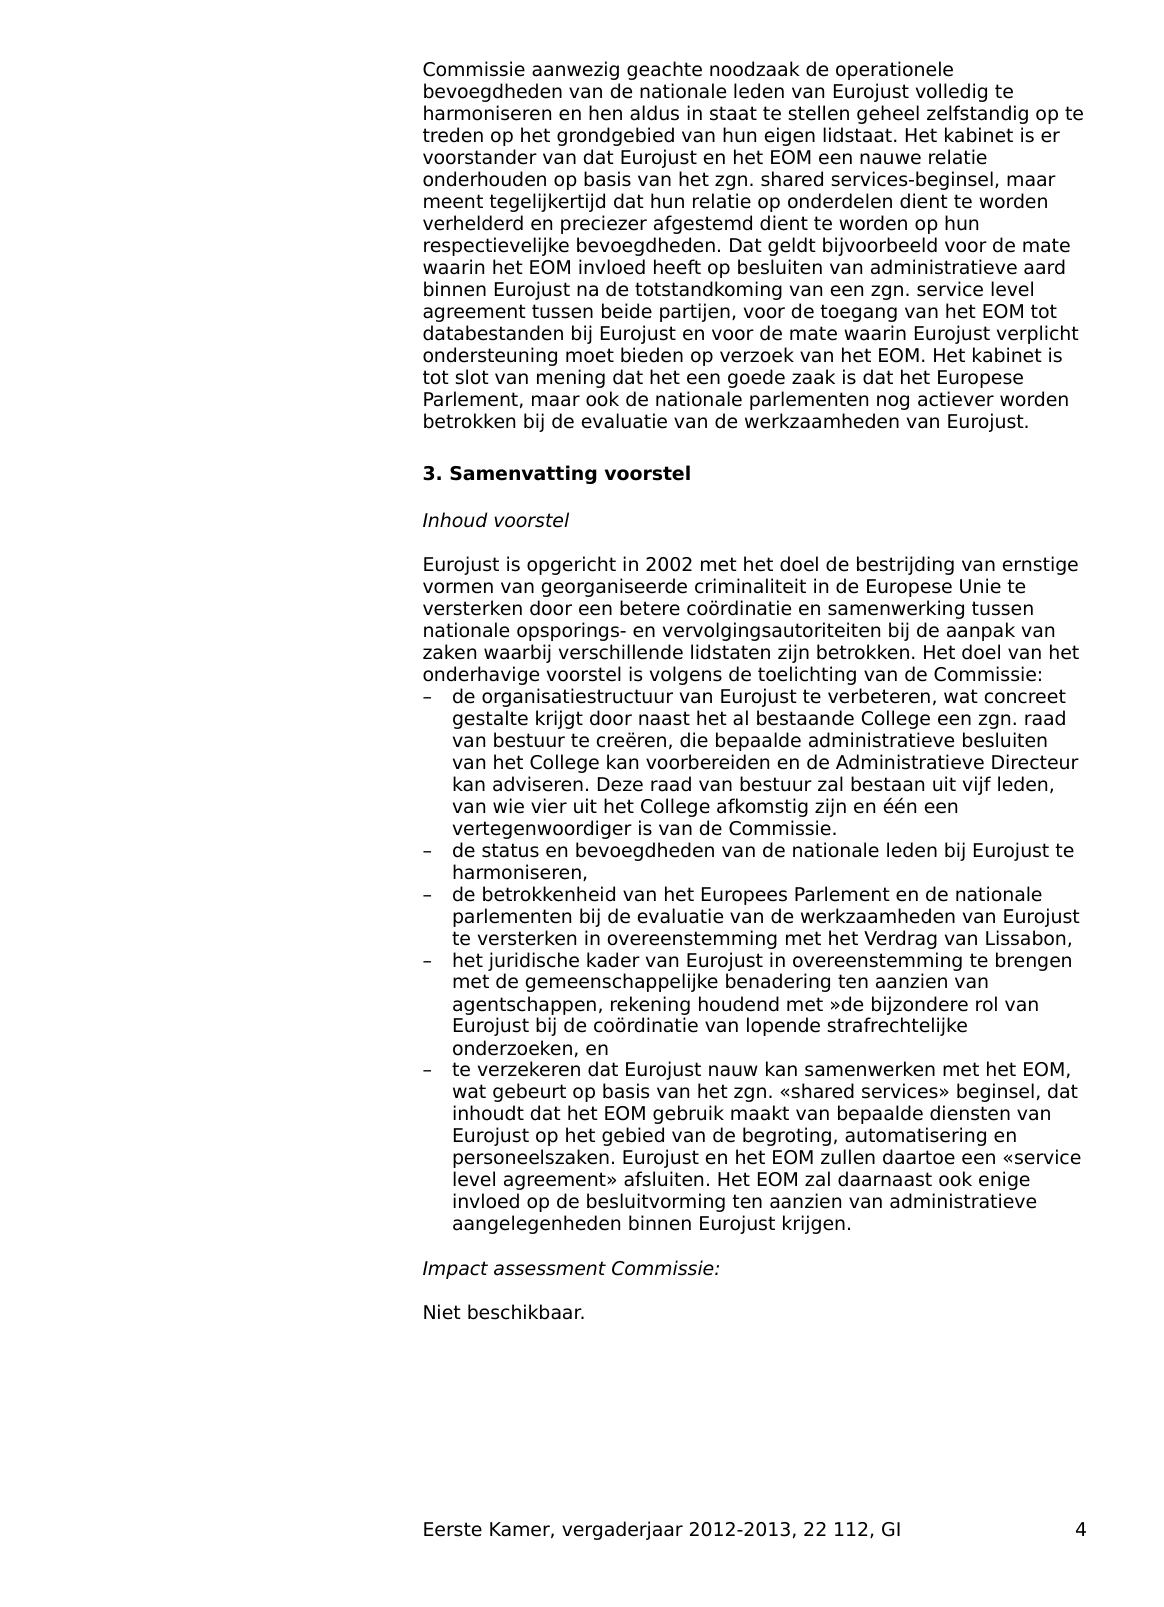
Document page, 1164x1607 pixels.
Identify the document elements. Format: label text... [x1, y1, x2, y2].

subtitle Impact assessment Commissie: [422, 1257, 1087, 1279]
text – de status en bevoegdheden van de nationale leden bij Eurojust te harmoniseren, [422, 839, 1087, 883]
text – het juridische kader van Eurojust in overeenstemming te brengen met de gemeenschappelijke benadering ten aanzien van agentschappen, rekening houdend met »de bijzondere rol van Eurojust bij de coördinatie van lopende strafrechtelijke onderzoeken, en [422, 949, 1087, 1059]
subtitle Inhoud voorstel [422, 510, 1087, 532]
text – de betrokkenheid van het Europees Parlement en de nationale parlementen bij de evaluatie van de werkzaamheden van Eurojust te versterken in overeenstemming met het Verdrag van Lissabon, [422, 883, 1087, 949]
text – de organisatiestructuur van Eurojust te verbeteren, wat concreet gestalte krijgt door naast het al bestaande College een zgn. raad van bestuur te creëren, die bepaalde administratieve besluiten van het College kan voorbereiden en de Administratieve Directeur kan adviseren. Deze raad van bestuur zal bestaan uit vijf leden, van wie vier uit het College afkomstig zijn en één een vertegenwoordiger is van de Commissie. [422, 686, 1087, 839]
text – te verzekeren dat Eurojust nauw kan samenwerken met het EOM, wat gebeurt op basis van het zgn. «shared services» beginsel, dat inhoudt dat het EOM gebruik maakt van bepaalde diensten van Eurojust op het gebied van de begroting, automatisering en personeelszaken. Eurojust en het EOM zullen daartoe een «service level agreement» afsluiten. Het EOM zal daarnaast ook enige invloed op de besluitvorming ten aanzien van administratieve aangelegenheden binnen Eurojust krijgen. [422, 1059, 1087, 1235]
subtitle 3. Samenvatting voorstel [422, 463, 1087, 485]
text Commissie aanwezig geachte noodzaak de operationele bevoegdheden van de nationale leden van Eurojust volledig te harmoniseren en hen aldus in staat te stellen geheel zelfstandig op te treden op het grondgebied van hun eigen lidstaat. Het kabinet is er voorstander van dat Eurojust en het EOM een nauwe relatie onderhouden op basis van het zgn. shared services-beginsel, maar meent tegelijkertijd dat hun relatie op onderdelen dient te worden verhelderd en preciezer afgestemd dient te worden op hun respectievelijke bevoegdheden. Dat geldt bijvoorbeeld voor de mate waarin het EOM invloed heeft op besluiten van administratieve aard binnen Eurojust na de totstandkoming van een zgn. service level agreement tussen beide partijen, voor de toegang van het EOM tot databestanden bij Eurojust en voor de mate waarin Eurojust verplicht ondersteuning moet bieden op verzoek van het EOM. Het kabinet is tot slot van mening dat het een goede zaak is dat het Europese Parlement, maar ook de nationale parlementen nog actiever worden betrokken bij de evaluatie van de werkzaamheden van Eurojust. [422, 59, 1087, 433]
text Niet beschikbaar. [422, 1302, 1087, 1323]
text Eurojust is opgericht in 2002 met het doel de bestrijding van ernstige vormen van georganiseerde criminaliteit in de Europese Unie te versterken door een betere coördinatie en samenwerking tussen nationale opsporings- en vervolgingsautoriteiten bij de aanpak van zaken waarbij verschillende lidstaten zijn betrokken. Het doel van het onderhavige voorstel is volgens de toelichting van de Commissie: [422, 554, 1087, 686]
